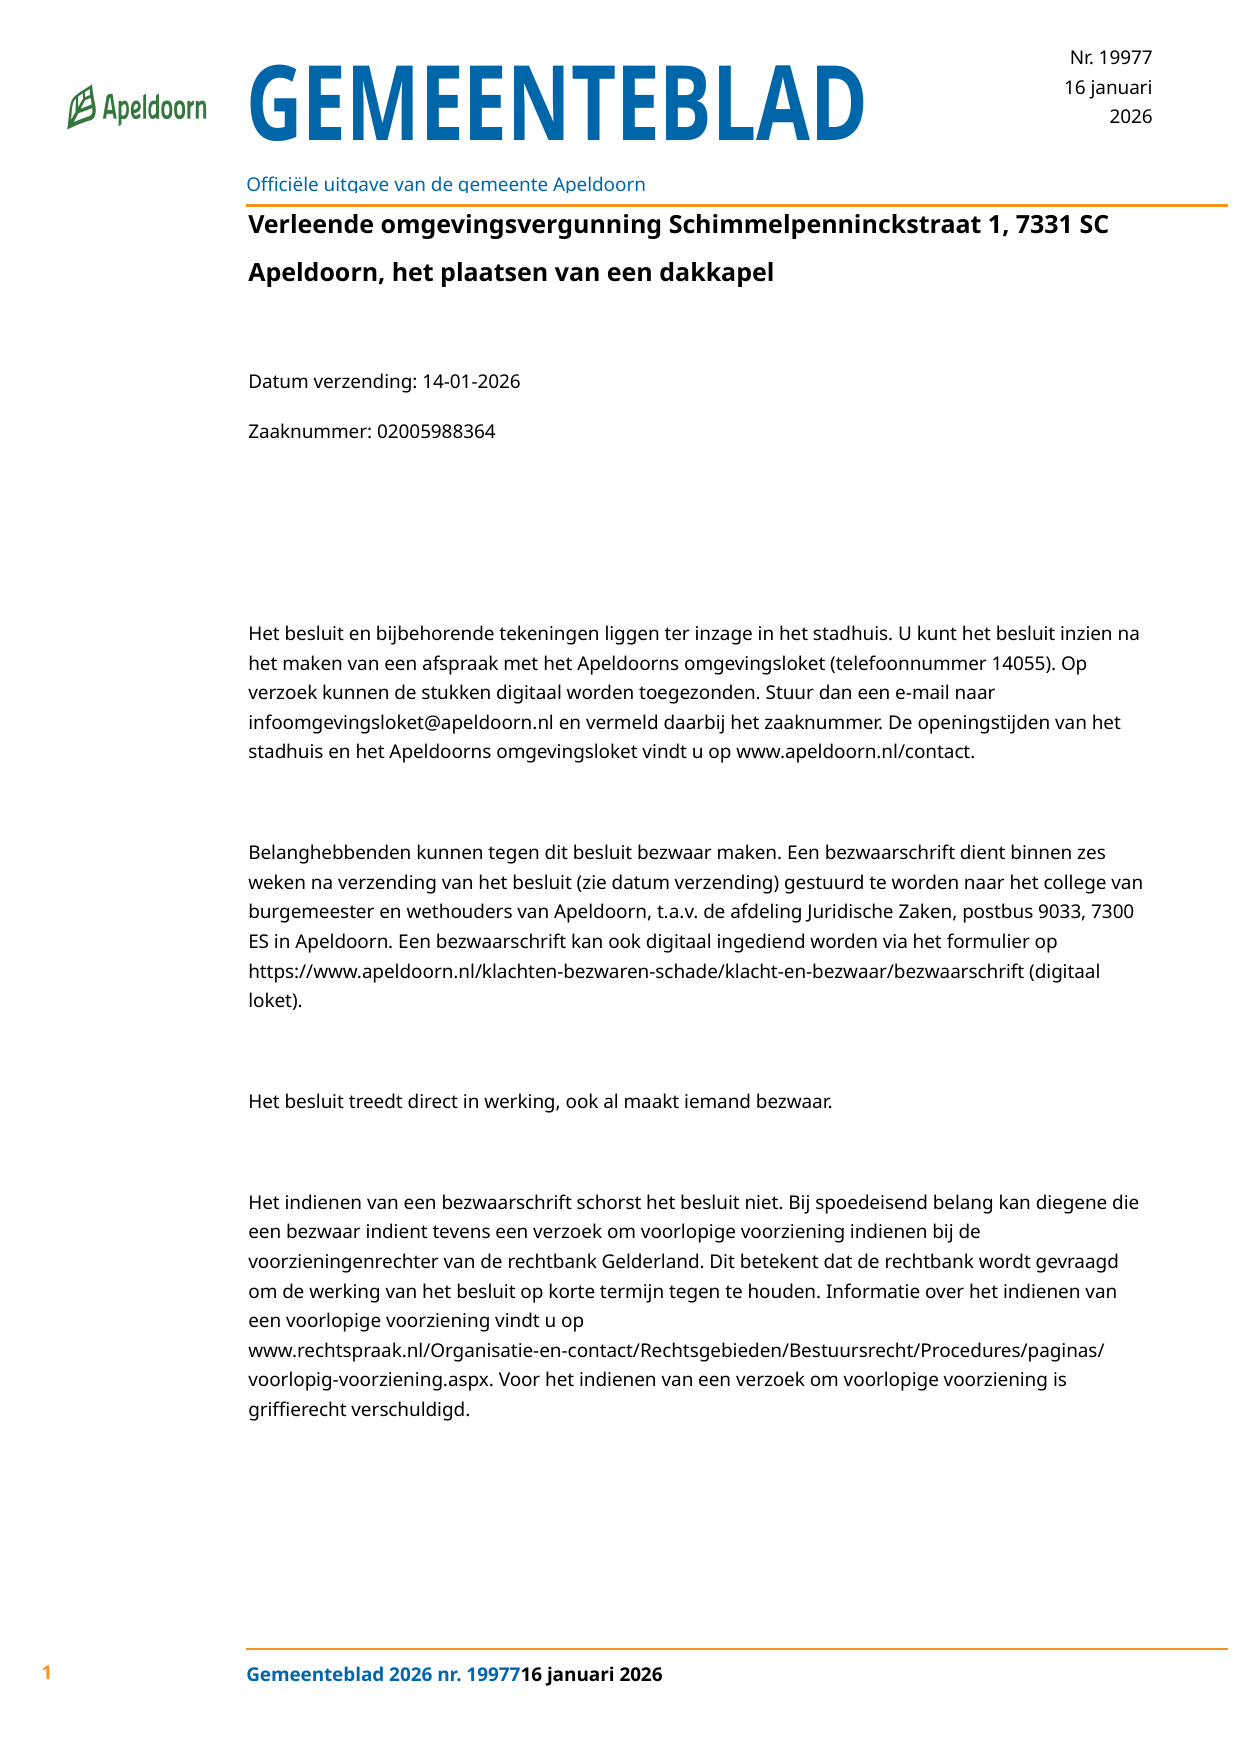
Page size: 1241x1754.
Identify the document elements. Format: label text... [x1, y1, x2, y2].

text Datum verzending: 14-01-2026 [248, 368, 1152, 394]
text Het besluit treedt direct in werking, ook al maakt iemand bezwaar. [248, 1088, 1152, 1114]
text Het indienen van een bezwaarschrift schorst het besluit niet. Bij spoedeisend belang kan diegene die een bezwaar indient tevens een verzoek om voorlopige voorziening indienen bij de voorzieningenrechter van de rechtbank Gelderland. Dit betekent dat de rechtbank wordt gevraagd om de werking van het besluit op korte termijn tegen te houden. Informatie over het indienen van een voorlopige voorziening vindt u op www.rechtspraak.nl/Organisatie-en-contact/Rechtsgebieden/Bestuursrecht/Procedures/paginas/voorlopig-voorziening.aspx. Voor het indienen van een verzoek om voorlopige voorziening is griffierecht verschuldigd. [248, 1189, 1152, 1422]
text Zaaknummer: 02005988364 [248, 419, 1152, 444]
text Belanghebbenden kunnen tegen dit besluit bezwaar maken. Een bezwaarschrift dient binnen zes weken na verzending van het besluit (zie datum verzending) gestuurd te worden naar het college van burgemeester en wethouders van Apeldoorn, t.a.v. de afdeling Juridische Zaken, postbus 9033, 7300 ES in Apeldoorn. Een bezwaarschrift kan ook digitaal ingediend worden via het formulier op https://www.apeldoorn.nl/klachten-bezwaren-schade/klacht-en-bezwaar/bezwaarschrift (digitaal loket). [248, 839, 1152, 1013]
text Verleende omgevingsvergunning Schimmelpenninckstraat 1, 7331 SC Apeldoorn, het plaatsen van een dakkapel [248, 207, 1152, 288]
picture [41, 47, 231, 172]
text Het besluit en bijbehorende tekeningen liggen ter inzage in het stadhuis. U kunt het besluit inzien na het maken van een afspraak met het Apeldoorns omgevingsloket (telefoonnummer 14055). Op verzoek kunnen de stukken digitaal worden toegezonden. Stuur dan een e-mail naar infoomgevingsloket@apeldoorn.nl en vermeld daarbij het zaaknummer. De openingstijden van het stadhuis en het Apeldoorns omgevingsloket vindt u op www.apeldoorn.nl/contact. [248, 620, 1152, 764]
